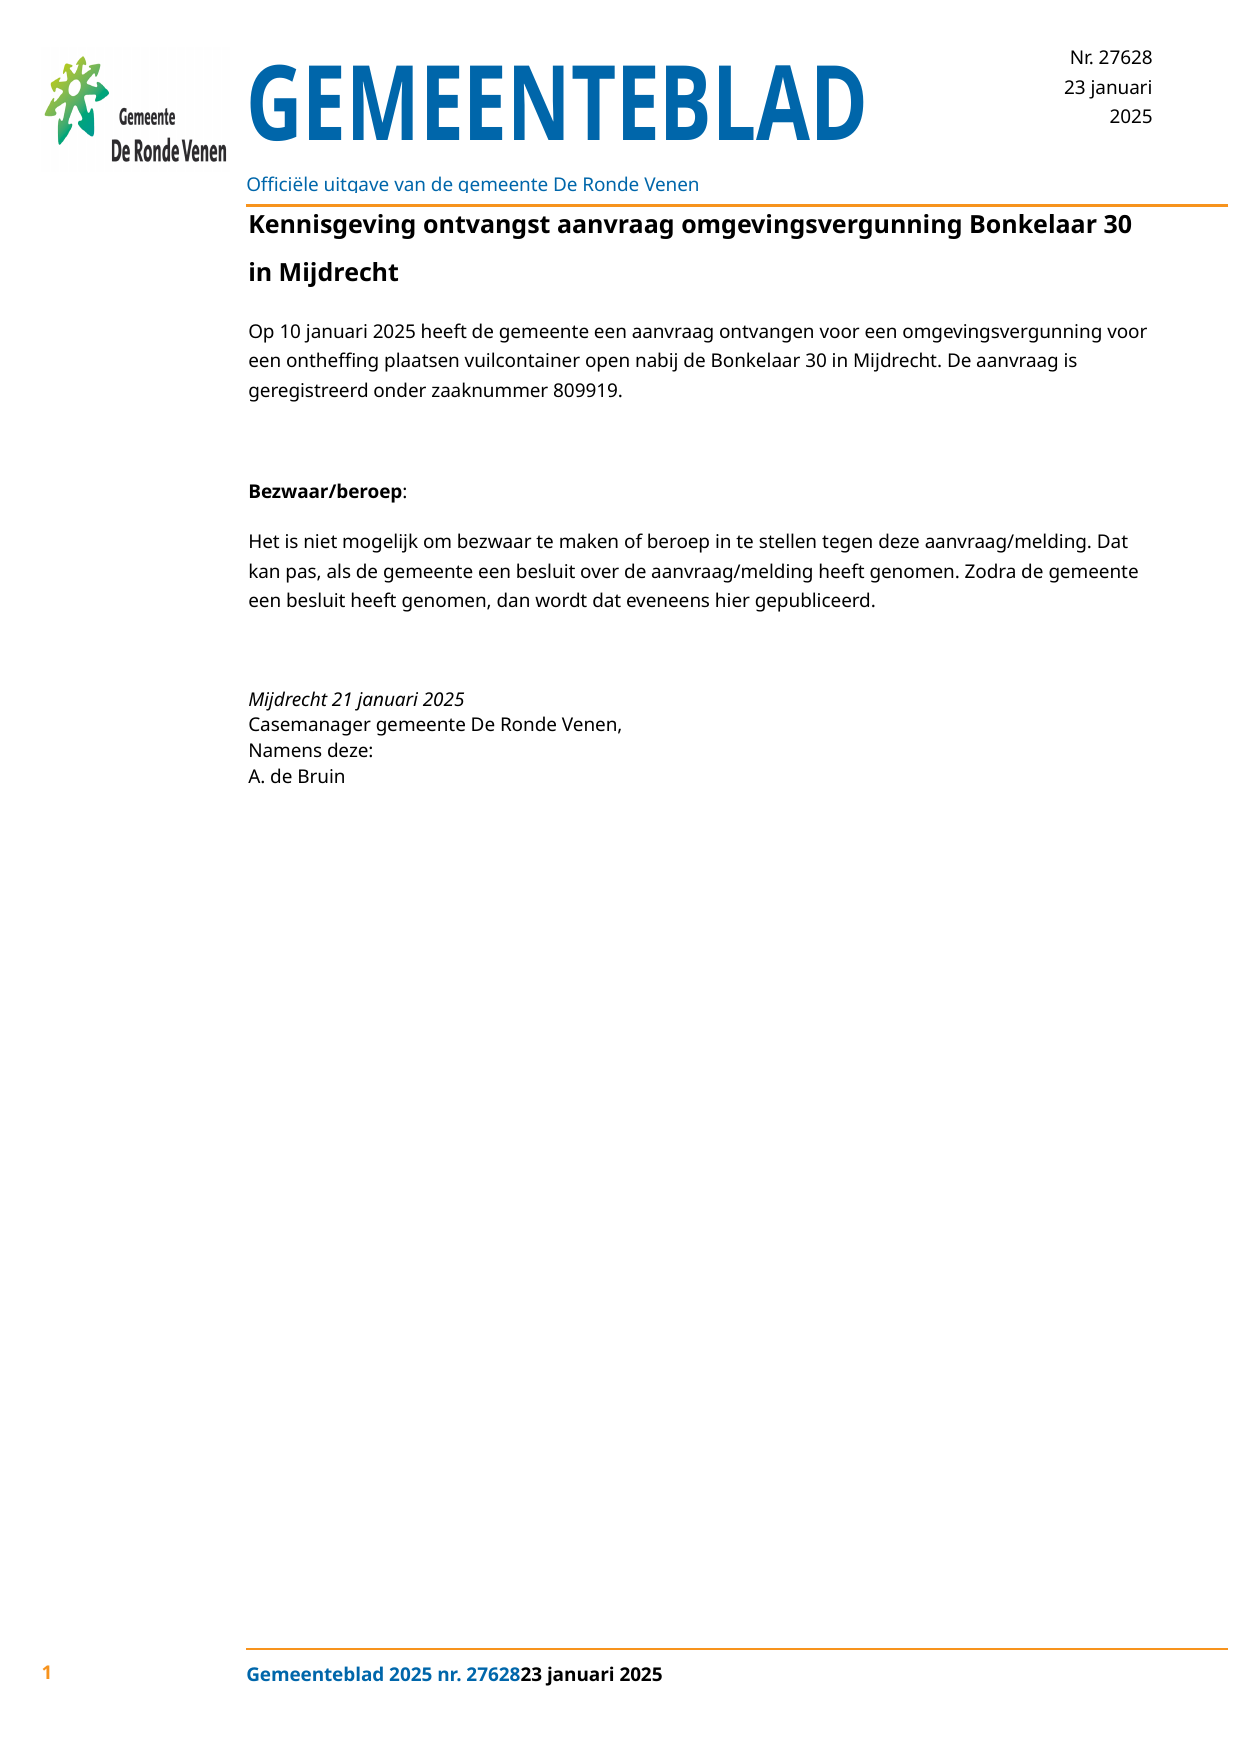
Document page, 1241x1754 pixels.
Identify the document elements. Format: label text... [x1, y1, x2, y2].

text Op 10 januari 2025 heeft de gemeente een aanvraag ontvangen voor een omgevingsvergunning voor een ontheffing plaatsen vuilcontainer open nabij de Bonkelaar 30 in Mijdrecht. De aanvraag is geregistreerd onder zaaknummer 809919. [248, 318, 1152, 403]
text Namens deze: [248, 737, 1152, 763]
text Kennisgeving ontvangst aanvraag omgevingsvergunning Bonkelaar 30 in Mijdrecht [248, 207, 1152, 288]
text Mijdrecht 21 januari 2025 [248, 686, 1152, 711]
text A. de Bruin [248, 763, 1152, 789]
text Casemanager gemeente De Ronde Venen, [248, 711, 1152, 737]
text Bezwaar/beroep: [248, 478, 1152, 504]
text Het is niet mogelijk om bezwaar te maken of beroep in te stellen tegen deze aanvraag/melding. Dat kan pas, als de gemeente een besluit over de aanvraag/melding heeft genomen. Zodra de gemeente een besluit heeft genomen, dan wordt dat eveneens hier gepubliceerd. [248, 528, 1152, 613]
picture [41, 47, 231, 172]
